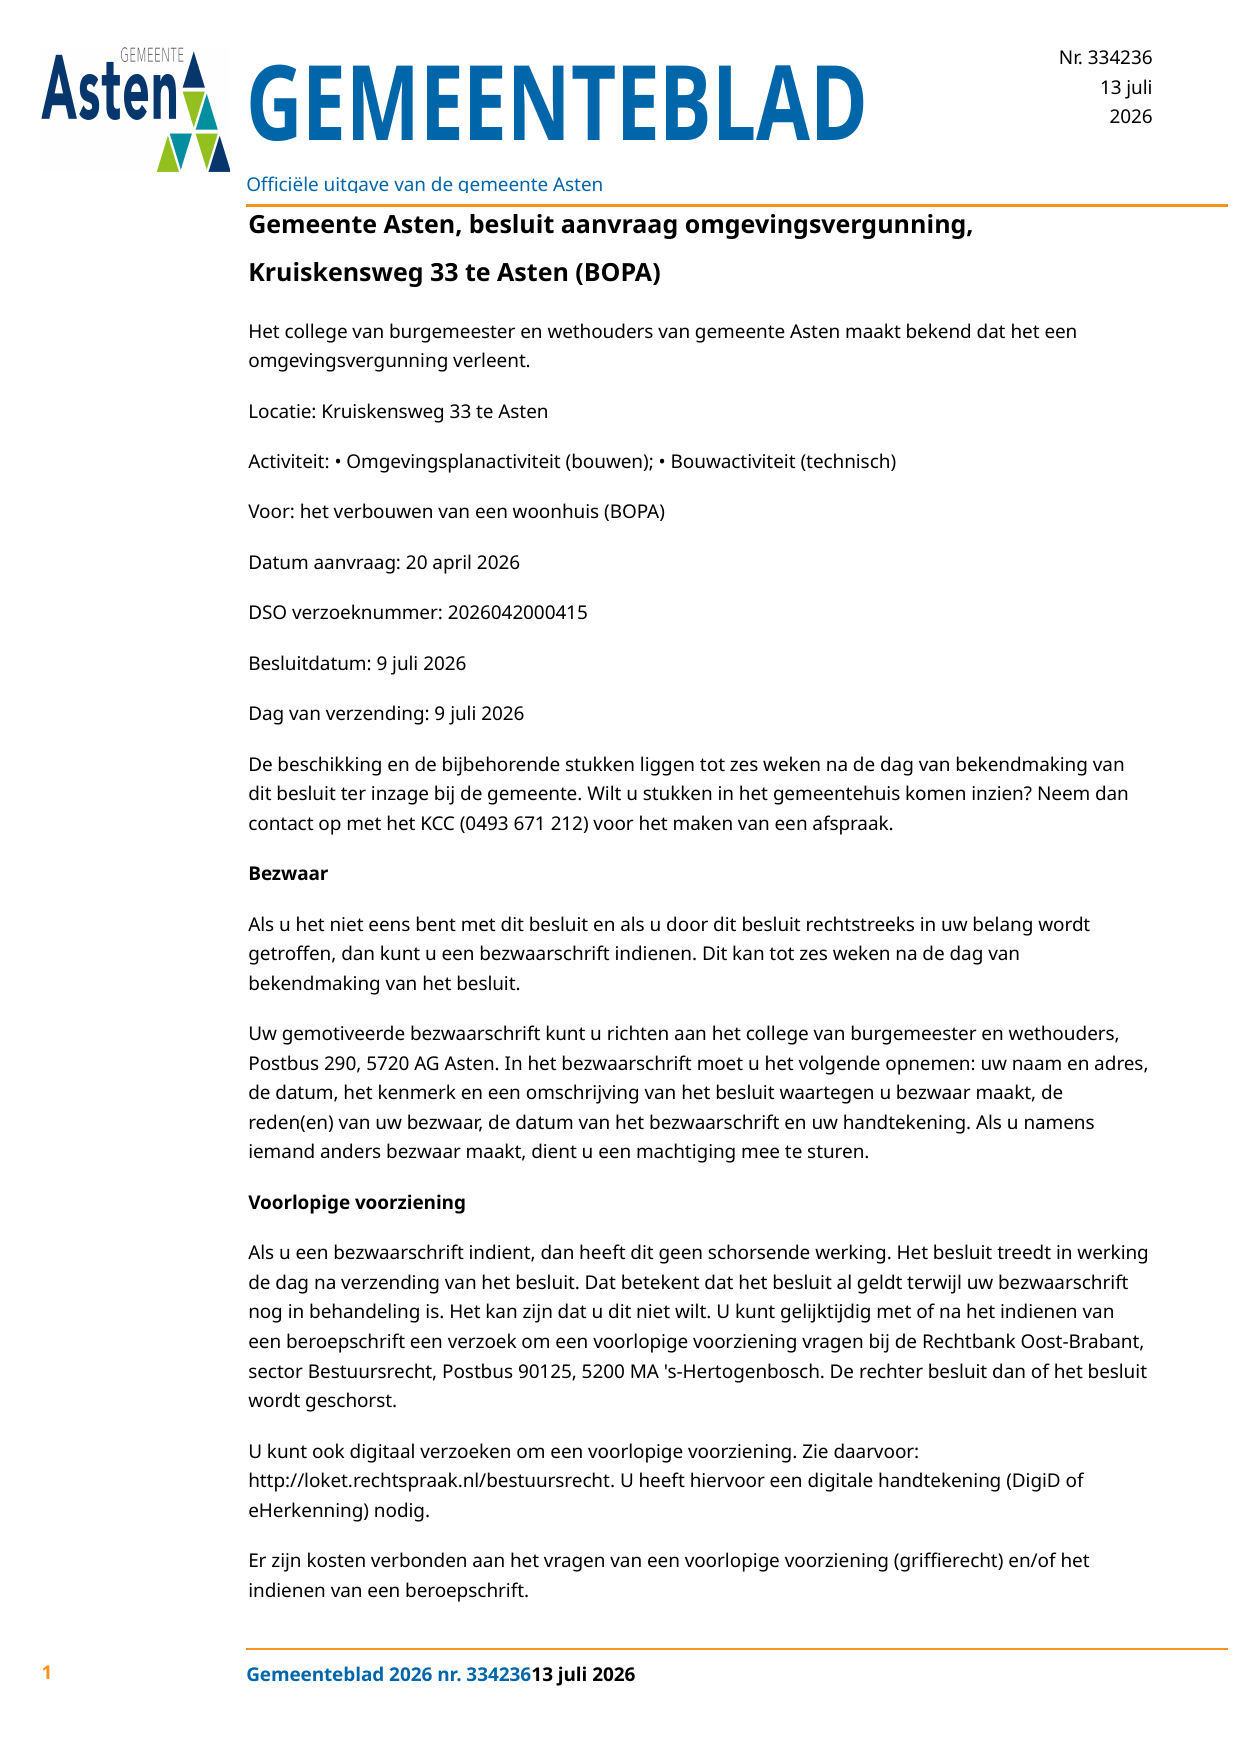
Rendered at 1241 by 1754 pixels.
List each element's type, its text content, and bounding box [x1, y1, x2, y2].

text Het college van burgemeester en wethouders van gemeente Asten maakt bekend dat het een omgevingsvergunning verleent. [248, 318, 1152, 373]
text De beschikking en de bijbehorende stukken liggen tot zes weken na de dag van bekendmaking van dit besluit ter inzage bij de gemeente. Wilt u stukken in het gemeentehuis komen inzien? Neem dan contact op met het KCC (0493 671 212) voor het maken van een afspraak. [248, 751, 1152, 836]
text Besluitdatum: 9 juli 2026 [248, 650, 1152, 676]
text Dag van verzending: 9 juli 2026 [248, 700, 1152, 726]
text Gemeente Asten, besluit aanvraag omgevingsvergunning, Kruiskensweg 33 te Asten (BOPA) [248, 207, 1152, 288]
picture [41, 47, 231, 172]
text Er zijn kosten verbonden aan het vragen van een voorlopige voorziening (griffierecht) en/of het indienen van een beroepschrift. [248, 1547, 1152, 1603]
text Datum aanvraag: 20 april 2026 [248, 549, 1152, 575]
text Als u het niet eens bent met dit besluit en als u door dit besluit rechtstreeks in uw belang wordt getroffen, dan kunt u een bezwaarschrift indienen. Dit kan tot zes weken na de dag van bekendmaking van het besluit. [248, 911, 1152, 996]
text Activiteit: • Omgevingsplanactiviteit (bouwen); • Bouwactiviteit (technisch) [248, 448, 1152, 474]
text Bezwaar [248, 860, 1152, 886]
text Als u een bezwaarschrift indient, dan heeft dit geen schorsende werking. Het besluit treedt in werking de dag na verzending van het besluit. Dat betekent dat het besluit al geldt terwijl uw bezwaarschrift nog in behandeling is. Het kan zijn dat u dit niet wilt. U kunt gelijktijdig met of na het indienen van een beroepschrift een verzoek om een voorlopige voorziening vragen bij de Rechtbank Oost-Brabant, sector Bestuursrecht, Postbus 90125, 5200 MA 's‑Hertogenbosch. De rechter besluit dan of het besluit wordt geschorst. [248, 1239, 1152, 1413]
text Voor: het verbouwen van een woonhuis (BOPA) [248, 499, 1152, 524]
text Uw gemotiveerde bezwaarschrift kunt u richten aan het college van burgemeester en wethouders, Postbus 290, 5720 AG Asten. In het bezwaarschrift moet u het volgende opnemen: uw naam en adres, de datum, het kenmerk en een omschrijving van het besluit waartegen u bezwaar maakt, de reden(en) van uw bezwaar, de datum van het bezwaarschrift en uw handtekening. Als u namens iemand anders bezwaar maakt, dient u een machtiging mee te sturen. [248, 1020, 1152, 1164]
text DSO verzoeknummer: 2026042000415 [248, 599, 1152, 625]
text U kunt ook digitaal verzoeken om een voorlopige voorziening. Zie daarvoor: http://loket.rechtspraak.nl/bestuursrecht. U heeft hiervoor een digitale handtekening (DigiD of eHerkenning) nodig. [248, 1438, 1152, 1523]
text Voorlopige voorziening [248, 1189, 1152, 1215]
text Locatie: Kruiskensweg 33 te Asten [248, 398, 1152, 424]
